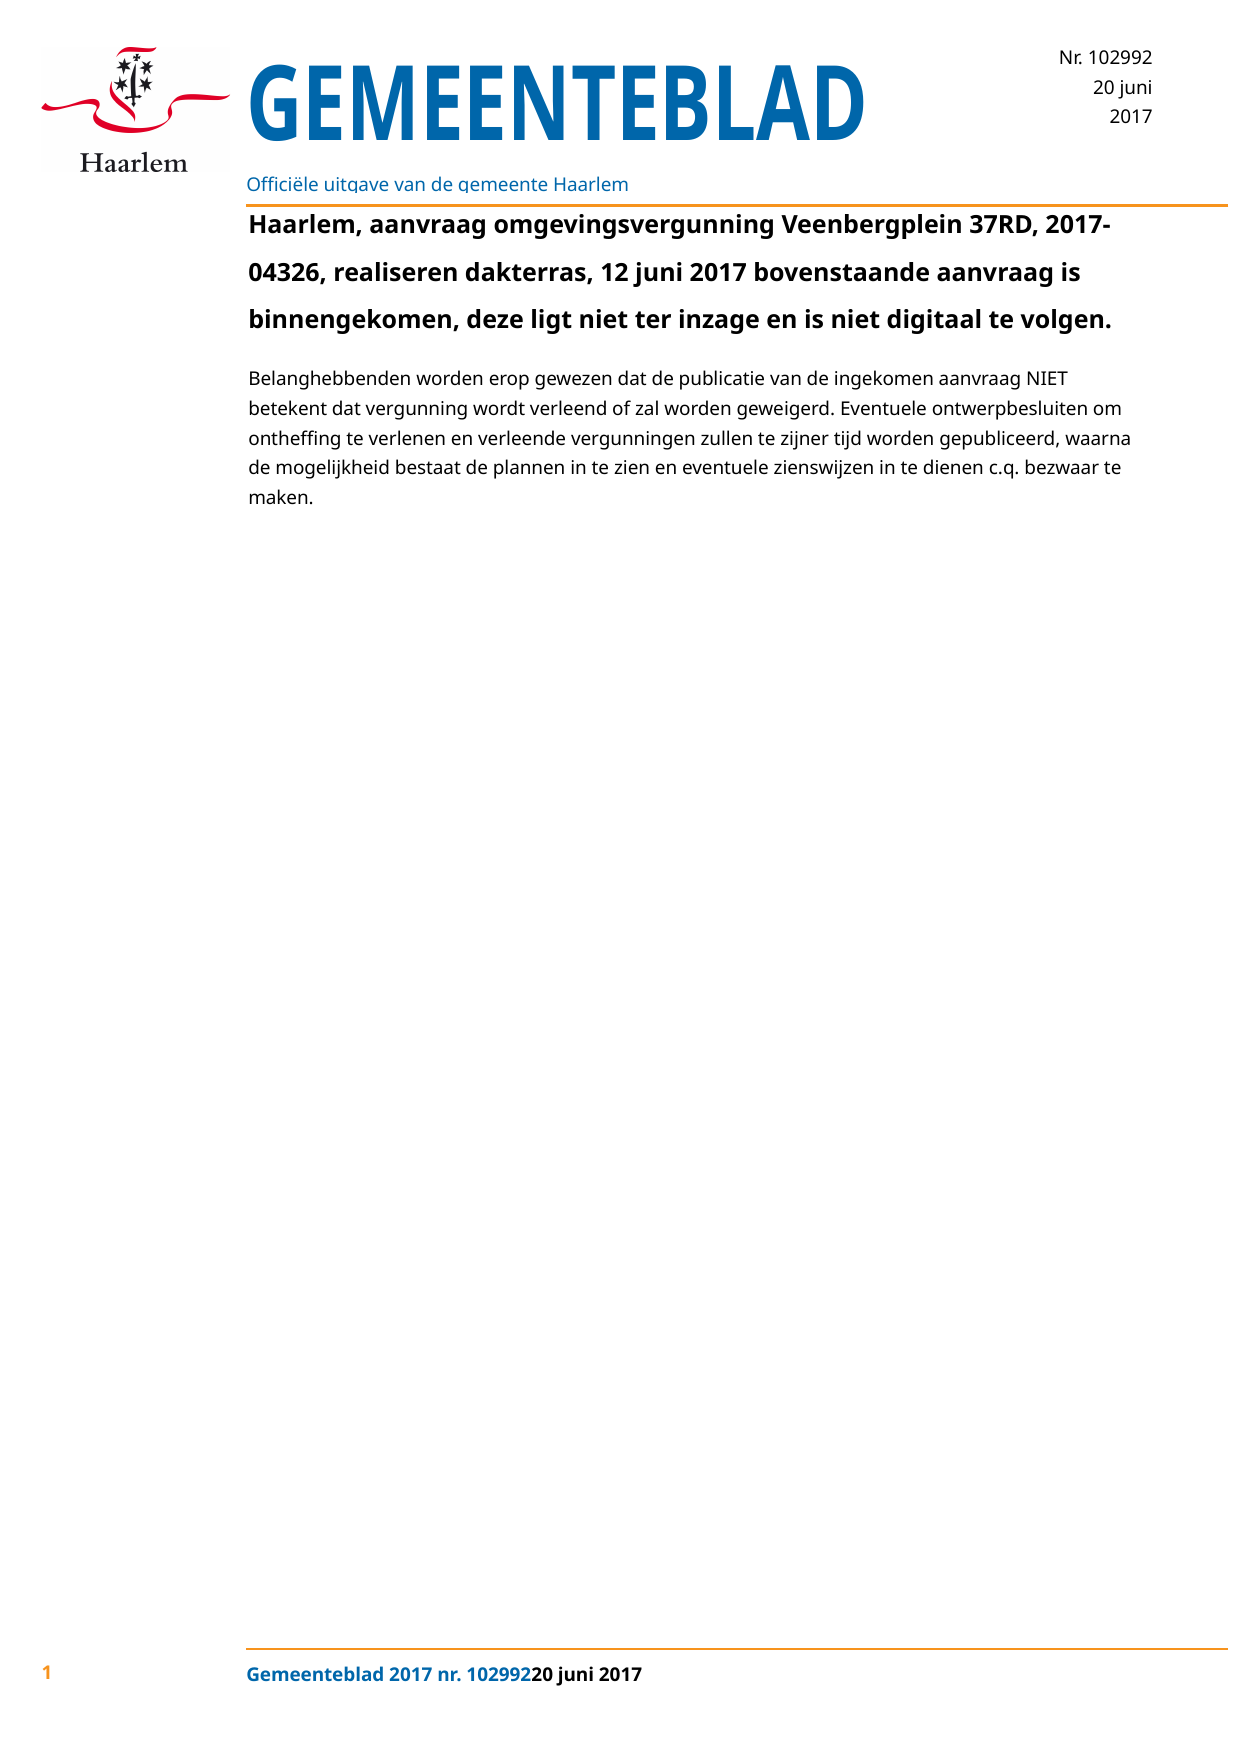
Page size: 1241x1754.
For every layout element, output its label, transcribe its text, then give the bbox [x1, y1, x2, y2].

picture [41, 47, 231, 172]
text Haarlem, aanvraag omgevingsvergunning Veenbergplein 37RD, 2017-04326, realiseren dakterras, 12 juni 2017 bovenstaande aanvraag is binnengekomen, deze ligt niet ter inzage en is niet digitaal te volgen. [248, 207, 1152, 336]
text Belanghebbenden worden erop gewezen dat de publicatie van de ingekomen aanvraag NIET betekent dat vergunning wordt verleend of zal worden geweigerd. Eventuele ontwerpbesluiten om ontheffing te verlenen en verleende vergunningen zullen te zijner tijd worden gepubliceerd, waarna de mogelijkheid bestaat de plannen in te zien en eventuele zienswijzen in te dienen c.q. bezwaar te maken. [248, 366, 1152, 509]
